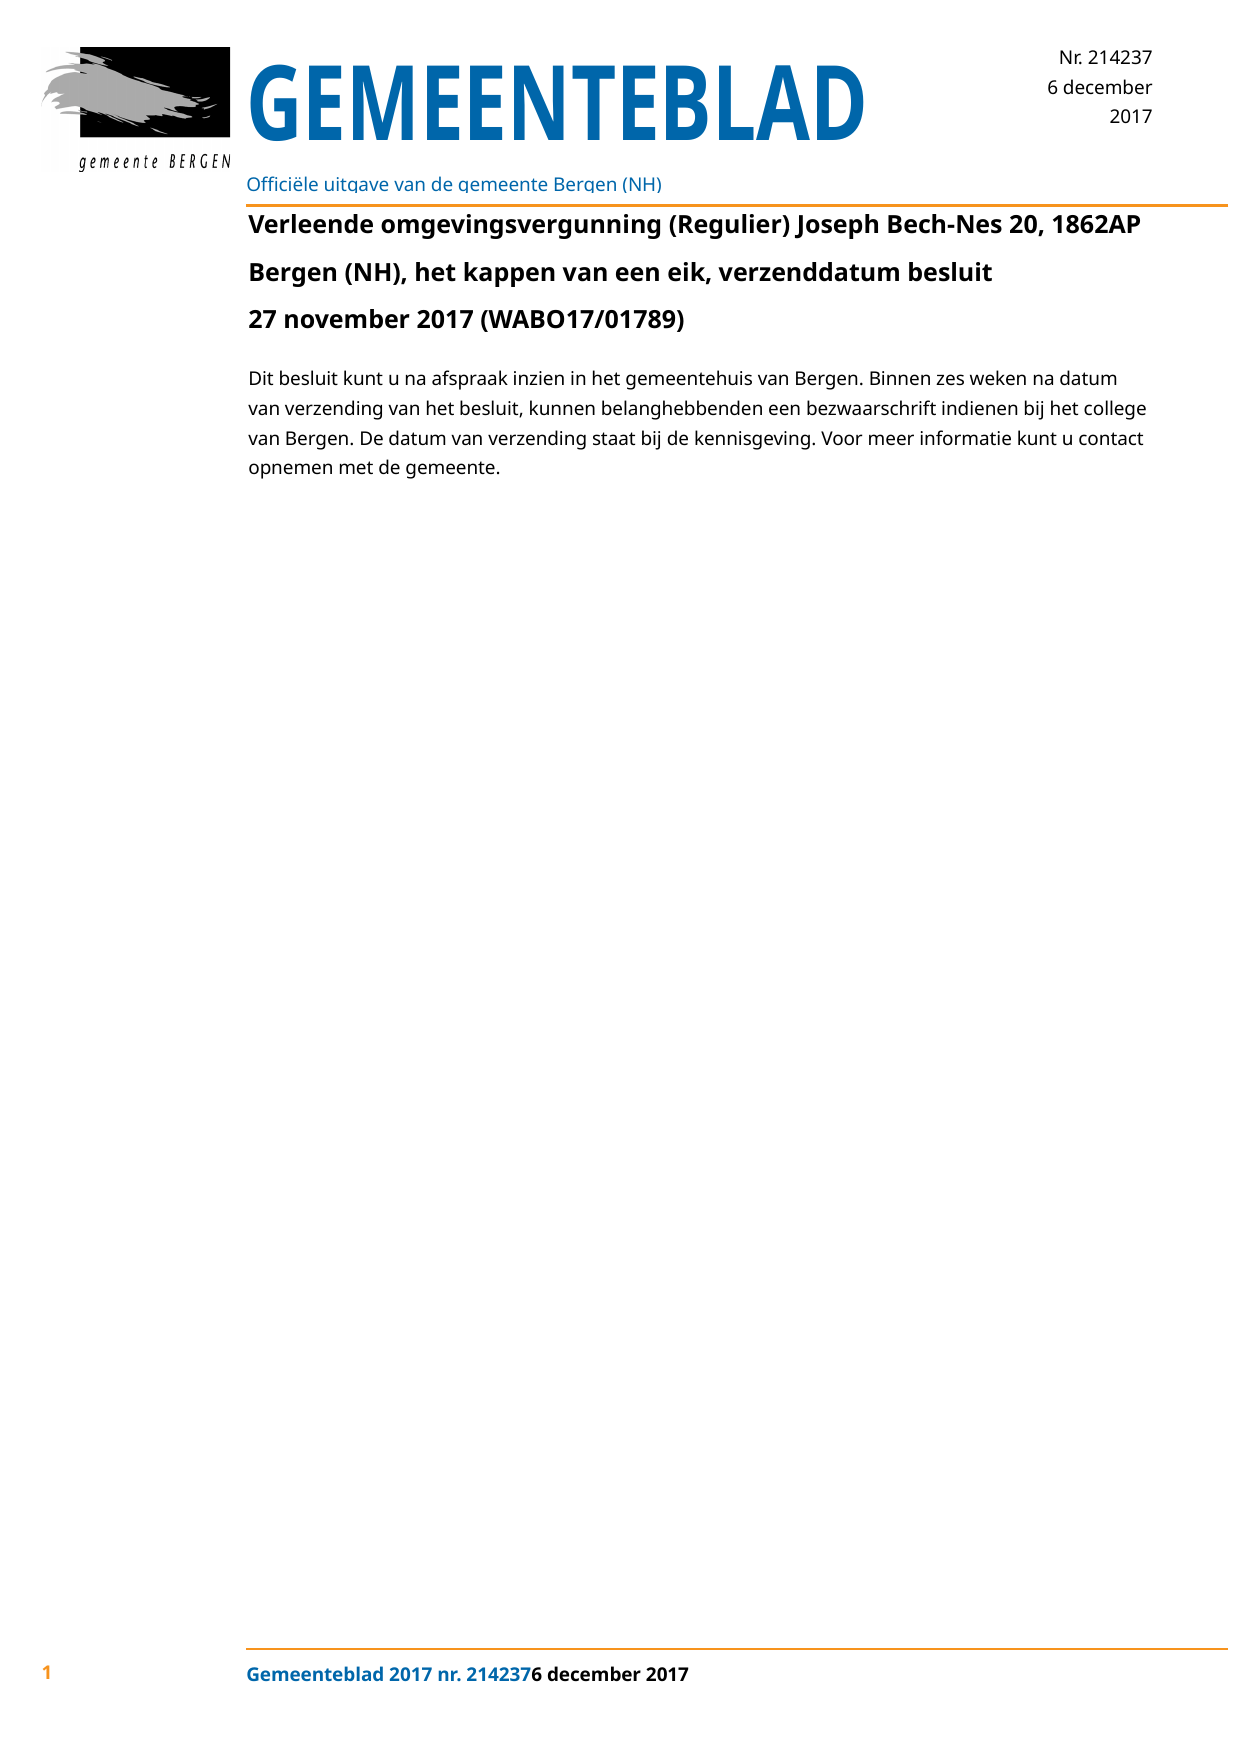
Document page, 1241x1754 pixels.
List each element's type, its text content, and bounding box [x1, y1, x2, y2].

text Verleende omgevingsvergunning (Regulier) Joseph Bech-Nes 20, 1862AP Bergen (NH), het kappen van een eik, verzenddatum besluit 27 november 2017 (WABO17/01789) [248, 207, 1152, 336]
text Dit besluit kunt u na afspraak inzien in het gemeentehuis van Bergen. Binnen zes weken na datum van verzending van het besluit, kunnen belanghebbenden een bezwaarschrift indienen bij het college van Bergen. De datum van verzending staat bij de kennisgeving. Voor meer informatie kunt u contact opnemen met de gemeente. [248, 366, 1152, 480]
picture [41, 47, 231, 172]
